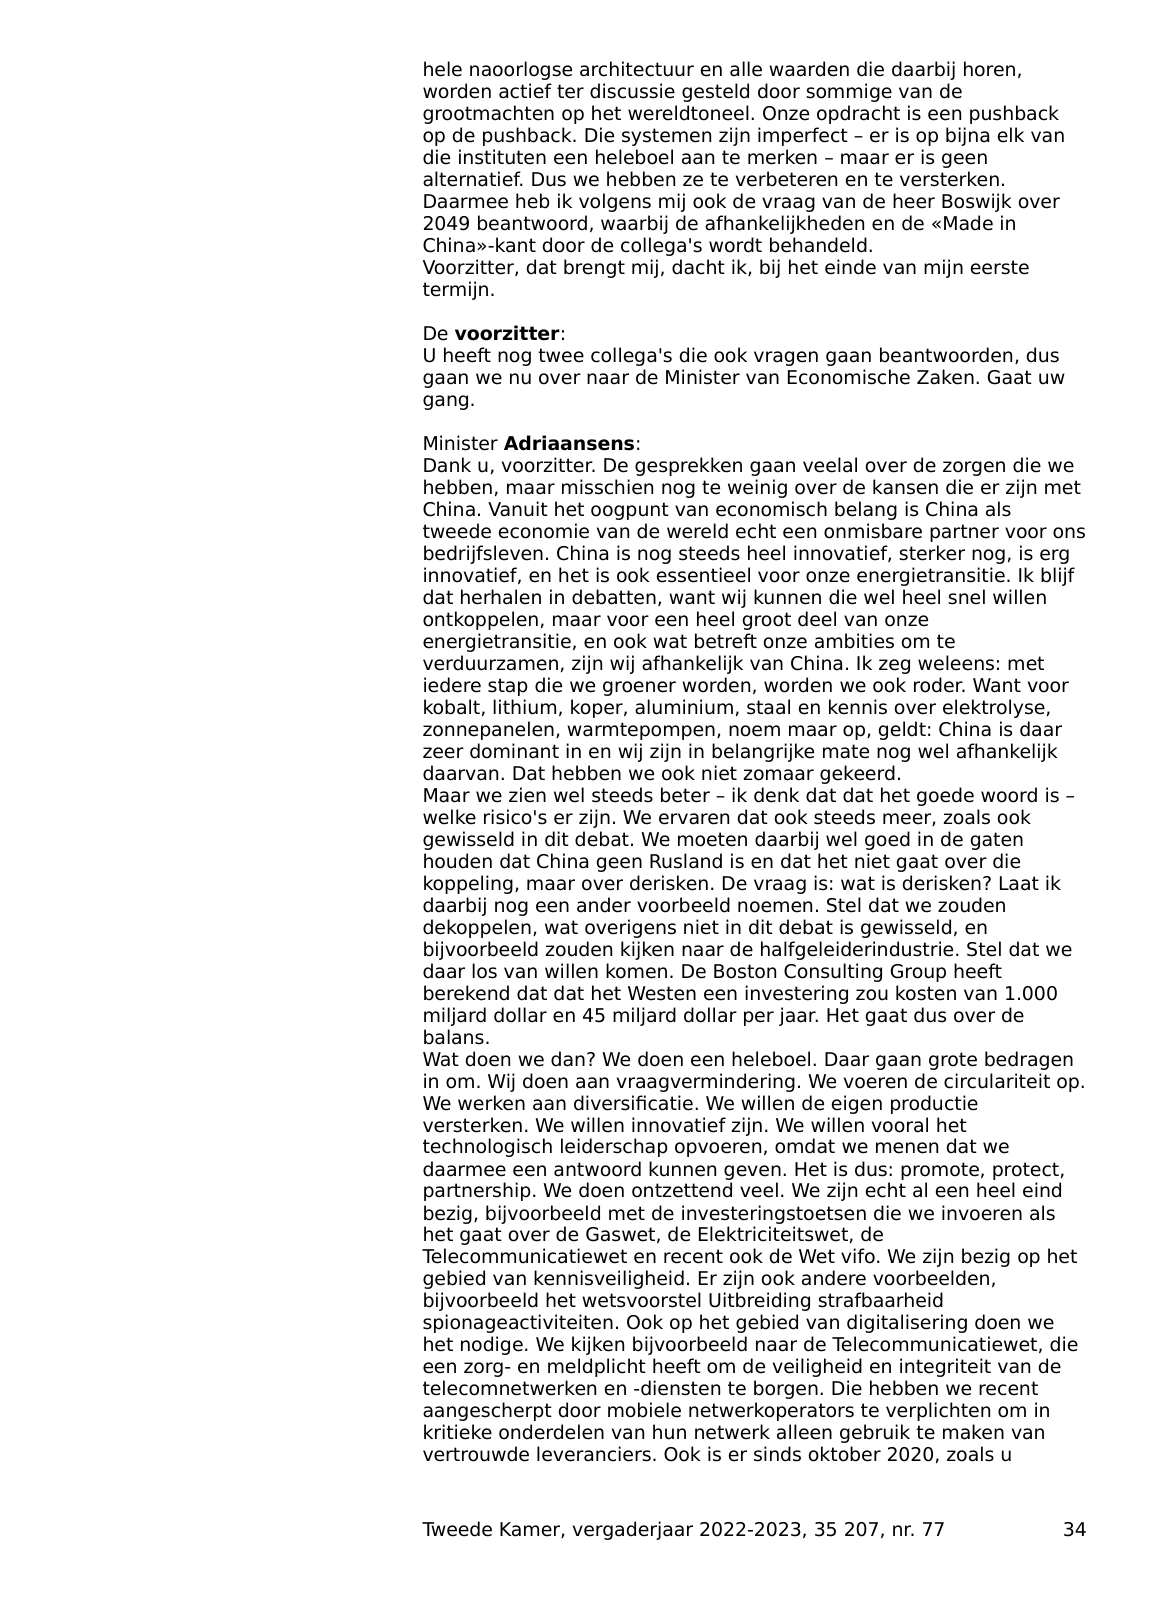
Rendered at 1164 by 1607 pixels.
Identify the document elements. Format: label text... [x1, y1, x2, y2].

text Voorzitter, dat brengt mij, dacht ik, bij het einde van mijn eerste termijn. [422, 257, 1087, 301]
text De voorzitter: [422, 323, 1087, 345]
text Minister Adriaansens: [422, 433, 1087, 455]
text Wat doen we dan? We doen een heleboel. Daar gaan grote bedragen in om. Wij doen aan vraagvermindering. We voeren de circulariteit op. We werken aan diversificatie. We willen de eigen productie versterken. We willen innovatief zijn. We willen vooral het technologisch leiderschap opvoeren, omdat we menen dat we daarmee een antwoord kunnen geven. Het is dus: promote, protect, partnership. We doen ontzettend veel. We zijn echt al een heel eind bezig, bijvoorbeeld met de investeringstoetsen die we invoeren als het gaat over de Gaswet, de Elektriciteitswet, de Telecommunicatiewet en recent ook de Wet vifo. We zijn bezig op het gebied van kennisveiligheid. Er zijn ook andere voorbeelden, bijvoorbeeld het wetsvoorstel Uitbreiding strafbaarheid spionageactiviteiten. Ook op het gebied van digitalisering doen we het nodige. We kijken bijvoorbeeld naar de Telecommunicatiewet, die een zorg- en meldplicht heeft om de veiligheid en integriteit van de telecomnetwerken en -diensten te borgen. Die hebben we recent aangescherpt door mobiele netwerkoperators te verplichten om in kritieke onderdelen van hun netwerk alleen gebruik te maken van vertrouwde leveranciers. Ook is er sinds oktober 2020, zoals u [422, 1048, 1087, 1466]
text Daarmee heb ik volgens mij ook de vraag van de heer Boswijk over 2049 beantwoord, waarbij de afhankelijkheden en de «Made in China»-kant door de collega's wordt behandeld. [422, 191, 1087, 257]
text hele naoorlogse architectuur en alle waarden die daarbij horen, worden actief ter discussie gesteld door sommige van de grootmachten op het wereldtoneel. Onze opdracht is een pushback op de pushback. Die systemen zijn imperfect – er is op bijna elk van die instituten een heleboel aan te merken – maar er is geen alternatief. Dus we hebben ze te verbeteren en te versterken. [422, 59, 1087, 191]
text Maar we zien wel steeds beter – ik denk dat dat het goede woord is – welke risico's er zijn. We ervaren dat ook steeds meer, zoals ook gewisseld in dit debat. We moeten daarbij wel goed in de gaten houden dat China geen Rusland is en dat het niet gaat over die koppeling, maar over derisken. De vraag is: wat is derisken? Laat ik daarbij nog een ander voorbeeld noemen. Stel dat we zouden dekoppelen, wat overigens niet in dit debat is gewisseld, en bijvoorbeeld zouden kijken naar de halfgeleiderindustrie. Stel dat we daar los van willen komen. De Boston Consulting Group heeft berekend dat dat het Westen een investering zou kosten van 1.000 miljard dollar en 45 miljard dollar per jaar. Het gaat dus over de balans. [422, 785, 1087, 1048]
text U heeft nog twee collega's die ook vragen gaan beantwoorden, dus gaan we nu over naar de Minister van Economische Zaken. Gaat uw gang. [422, 345, 1087, 411]
text Dank u, voorzitter. De gesprekken gaan veelal over de zorgen die we hebben, maar misschien nog te weinig over de kansen die er zijn met China. Vanuit het oogpunt van economisch belang is China als tweede economie van de wereld echt een onmisbare partner voor ons bedrijfsleven. China is nog steeds heel innovatief, sterker nog, is erg innovatief, en het is ook essentieel voor onze energietransitie. Ik blijf dat herhalen in debatten, want wij kunnen die wel heel snel willen ontkoppelen, maar voor een heel groot deel van onze energietransitie, en ook wat betreft onze ambities om te verduurzamen, zijn wij afhankelijk van China. Ik zeg weleens: met iedere stap die we groener worden, worden we ook roder. Want voor kobalt, lithium, koper, aluminium, staal en kennis over elektrolyse, zonnepanelen, warmtepompen, noem maar op, geldt: China is daar zeer dominant in en wij zijn in belangrijke mate nog wel afhankelijk daarvan. Dat hebben we ook niet zomaar gekeerd. [422, 455, 1087, 785]
